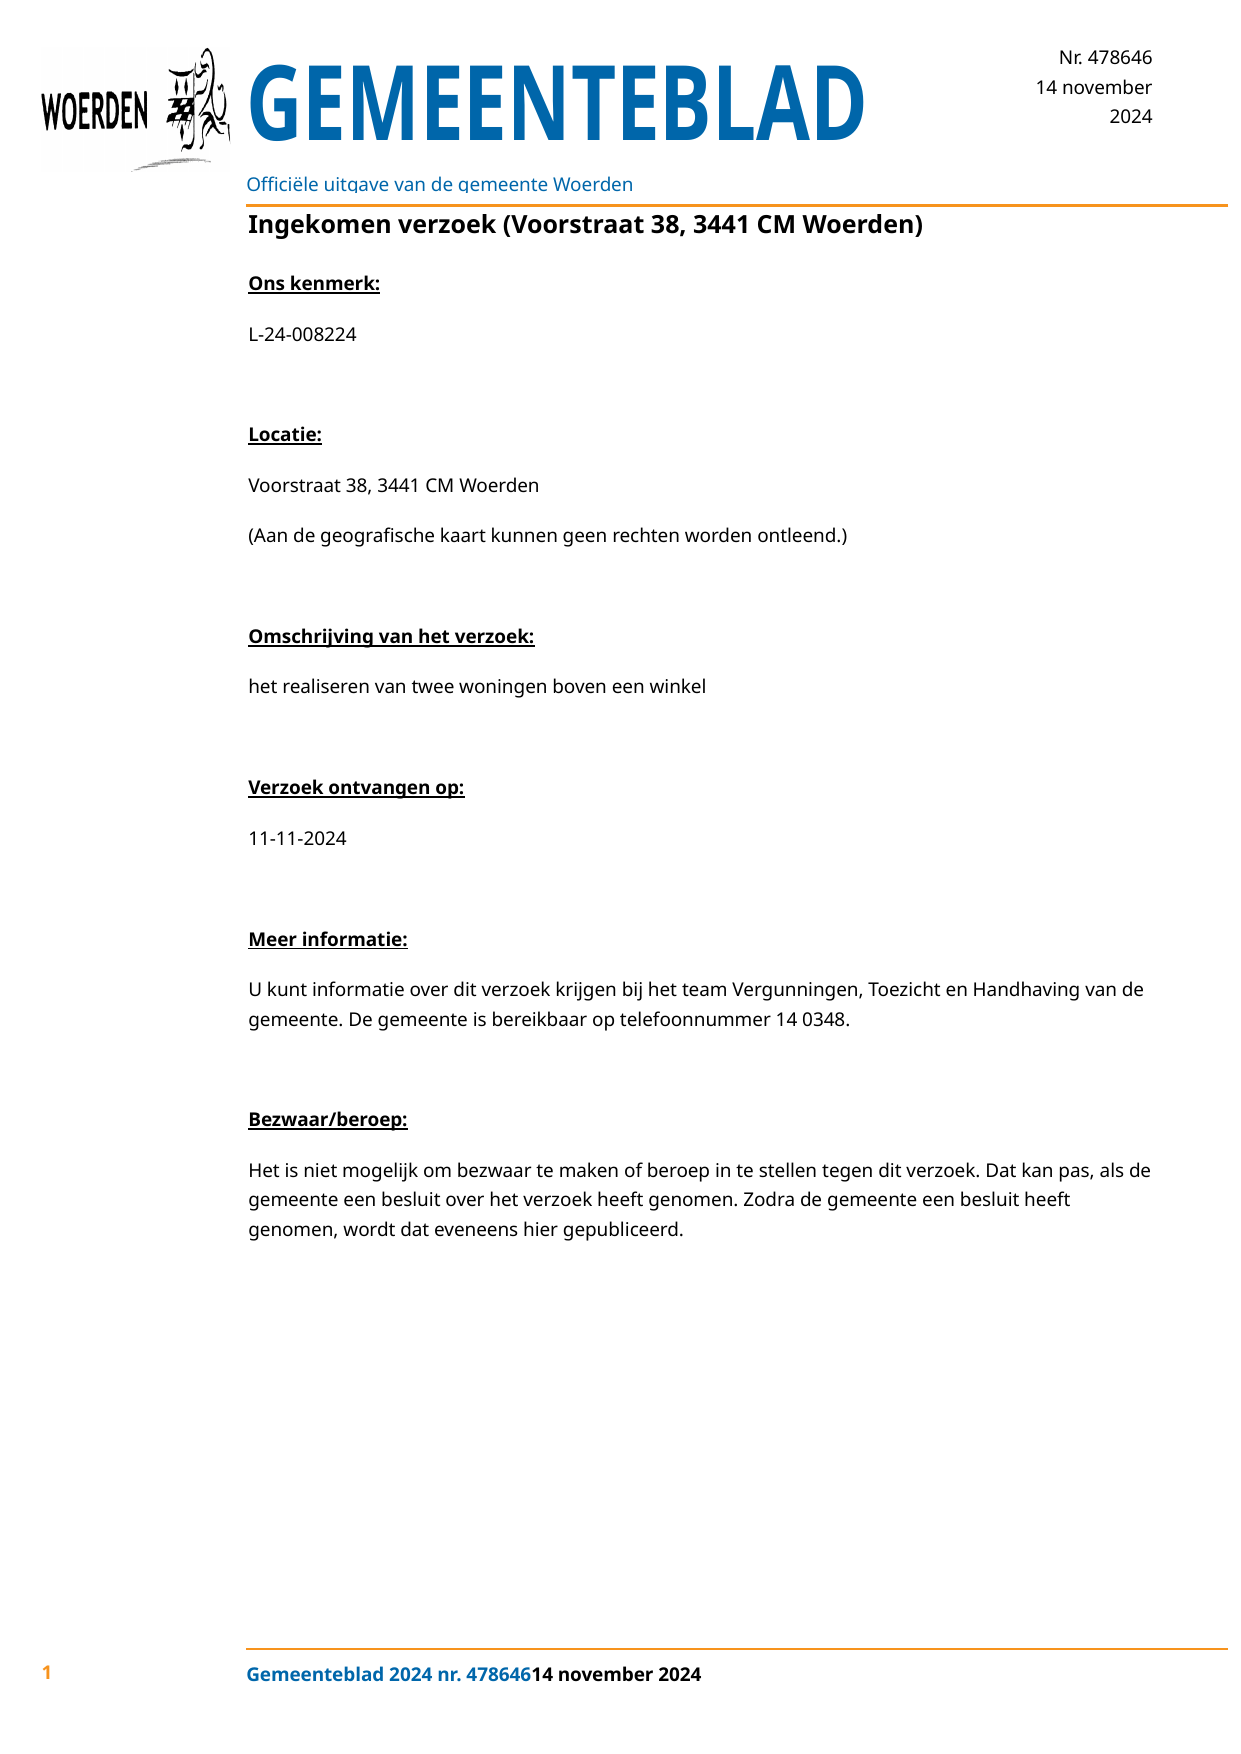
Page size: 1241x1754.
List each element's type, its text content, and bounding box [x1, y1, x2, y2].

text Verzoek ontvangen op: [248, 774, 1152, 800]
picture [41, 47, 231, 172]
text (Aan de geografische kaart kunnen geen rechten worden ontleend.) [248, 522, 1152, 548]
text Ingekomen verzoek (Voorstraat 38, 3441 CM Woerden) [248, 207, 1152, 241]
text Bezwaar/beroep: [248, 1107, 1152, 1132]
text Ons kenmerk: [248, 270, 1152, 296]
text L-24-008224 [248, 321, 1152, 346]
text Omschrijving van het verzoek: [248, 623, 1152, 649]
text Het is niet mogelijk om bezwaar te maken of beroep in te stellen tegen dit verzoek. Dat kan pas, als de gemeente een besluit over het verzoek heeft genomen. Zodra de gemeente een besluit heeft genomen, wordt dat eveneens hier gepubliceerd. [248, 1157, 1152, 1242]
text Locatie: [248, 422, 1152, 447]
text Meer informatie: [248, 926, 1152, 951]
text U kunt informatie over dit verzoek krijgen bij het team Vergunningen, Toezicht en Handhaving van de gemeente. De gemeente is bereikbaar op telefoonnummer 14 0348. [248, 976, 1152, 1031]
text het realiseren van twee woningen boven een winkel [248, 674, 1152, 699]
text 11-11-2024 [248, 825, 1152, 851]
text Voorstraat 38, 3441 CM Woerden [248, 472, 1152, 498]
